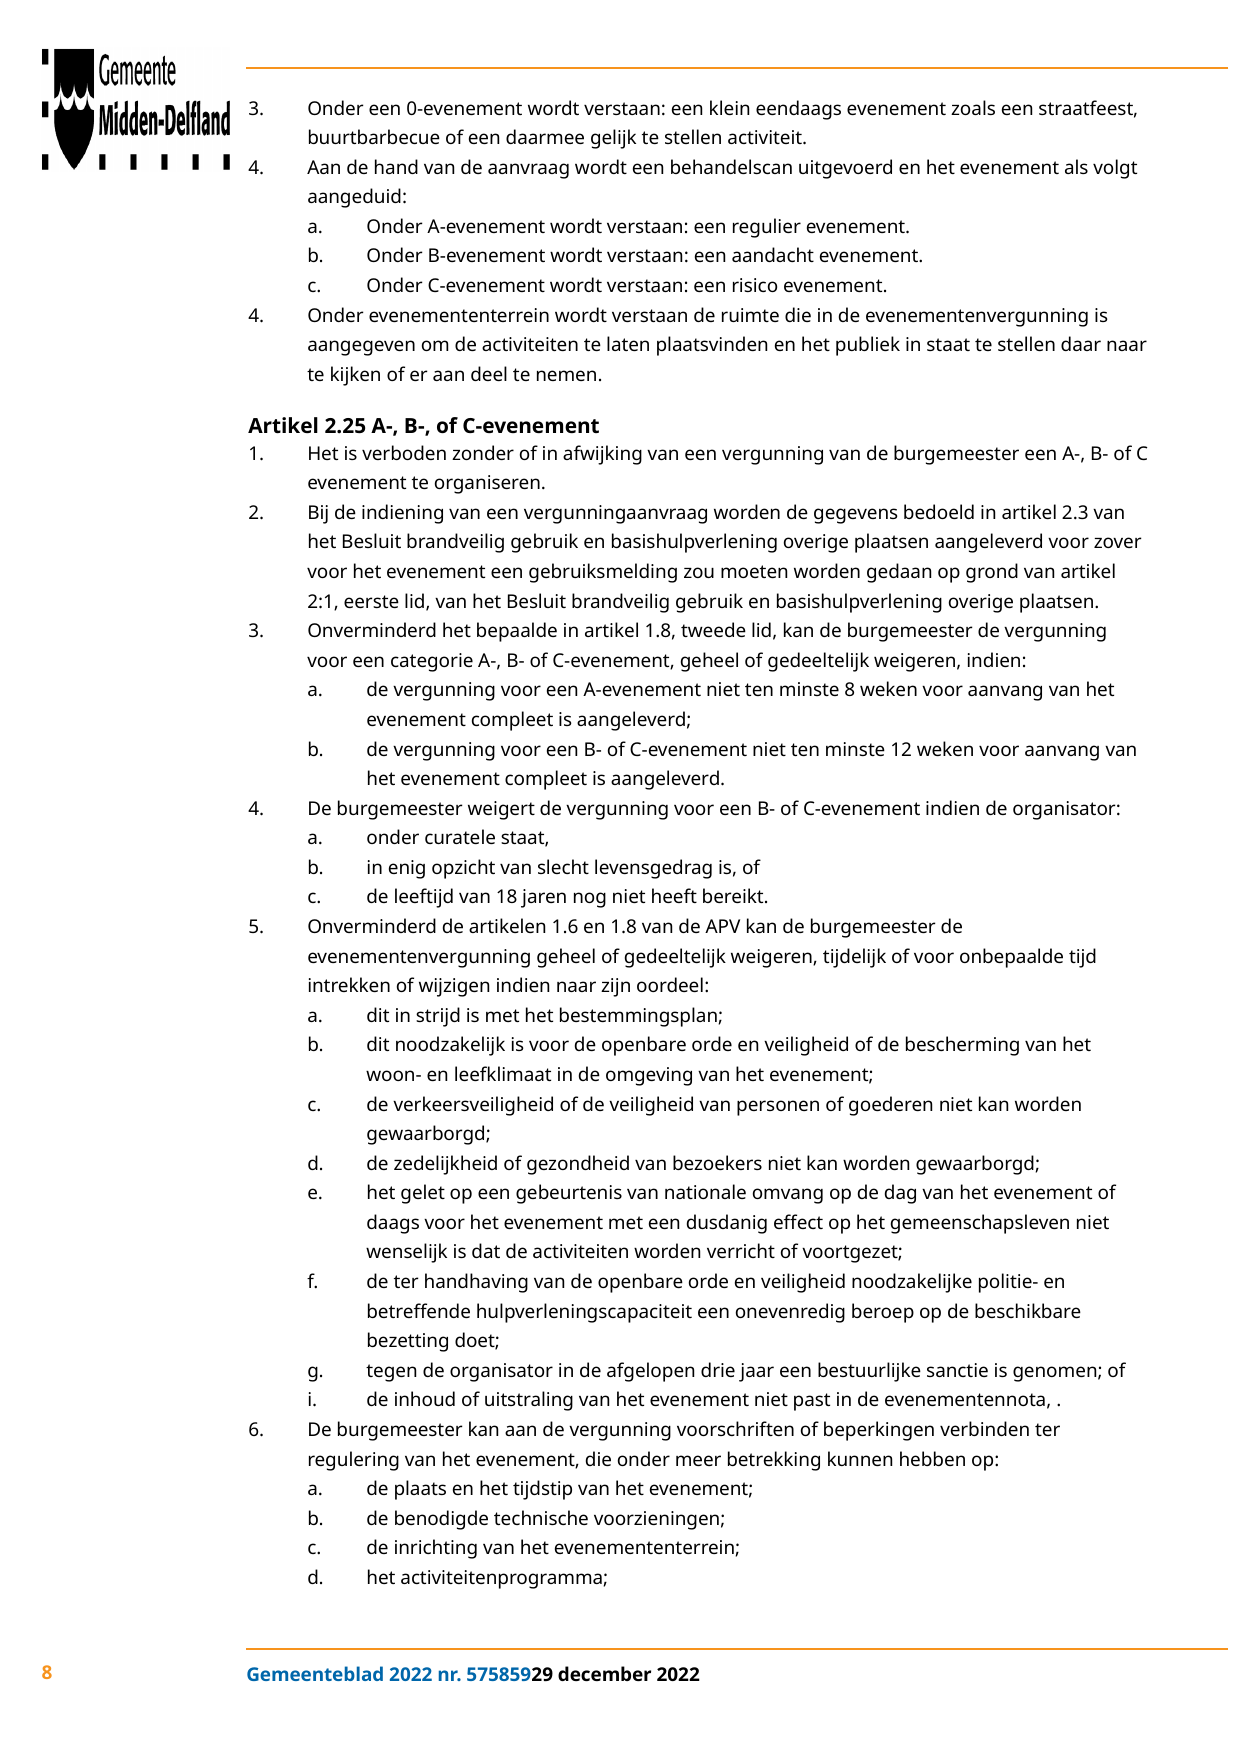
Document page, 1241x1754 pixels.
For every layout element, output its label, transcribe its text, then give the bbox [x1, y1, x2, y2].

list Onverminderd het bepaalde in artikel 1.8, tweede lid, kan de burgemeester de vergunning voor een categorie A-, B- of C-evenement, geheel of gedeeltelijk weigeren, indien: [248, 617, 1152, 673]
list Onder een 0-evenement wordt verstaan: een klein eendaags evenement zoals een straatfeest, buurtbarbecue of een daarmee gelijk te stellen activiteit. [248, 95, 1152, 150]
list dit in strijd is met het bestemmingsplan; [307, 1002, 1152, 1028]
list Aan de hand van de aanvraag wordt een behandelscan uitgevoerd en het evenement als volgt aangeduid: [248, 154, 1152, 209]
list de verkeersveiligheid of de veiligheid van personen of goederen niet kan worden gewaarborgd; [307, 1091, 1152, 1146]
picture [41, 47, 231, 172]
list de vergunning voor een A-evenement niet ten minste 8 weken voor aanvang van het evenement compleet is aangeleverd; [307, 677, 1152, 732]
list Bij de indiening van een vergunningaanvraag worden de gegevens bedoeld in artikel 2.3 van het Besluit brandveilig gebruik en basishulpverlening overige plaatsen aangeleverd voor zover voor het evenement een gebruiksmelding zou moeten worden gedaan op grond van artikel 2:1, eerste lid, van het Besluit brandveilig gebruik en basishulpverlening overige plaatsen. [248, 499, 1152, 613]
list de ter handhaving van de openbare orde en veiligheid noodzakelijke politie- en betreffende hulpverleningscapaciteit een onevenredig beroep op de beschikbare bezetting doet; [307, 1268, 1152, 1353]
text Artikel 2.25 A-, B-, of C-evenement [248, 411, 1152, 440]
list De burgemeester kan aan de vergunning voorschriften of beperkingen verbinden ter regulering van het evenement, die onder meer betrekking kunnen hebben op: [248, 1416, 1152, 1471]
list de zedelijkheid of gezondheid van bezoekers niet kan worden gewaarborgd; [307, 1150, 1152, 1176]
list tegen de organisator in de afgelopen drie jaar een bestuurlijke sanctie is genomen; of [307, 1357, 1152, 1383]
list het gelet op een gebeurtenis van nationale omvang op de dag van het evenement of daags voor het evenement met een dusdanig effect op het gemeenschapsleven niet wenselijk is dat de activiteiten worden verricht of voortgezet; [307, 1179, 1152, 1264]
list Onder C-evenement wordt verstaan: een risico evenement. [307, 272, 1152, 298]
list de benodigde technische voorzieningen; [307, 1505, 1152, 1531]
list Onverminderd de artikelen 1.6 en 1.8 van de APV kan de burgemeester de evenementenvergunning geheel of gedeeltelijk weigeren, tijdelijk of voor onbepaalde tijd intrekken of wijzigen indien naar zijn oordeel: [248, 913, 1152, 998]
list Onder evenemententerrein wordt verstaan de ruimte die in de evenementenvergunning is aangegeven om de activiteiten te laten plaatsvinden en het publiek in staat te stellen daar naar te kijken of er aan deel te nemen. [248, 302, 1152, 387]
list de inrichting van het evenemententerrein; [307, 1534, 1152, 1560]
list Onder A-evenement wordt verstaan: een regulier evenement. [307, 213, 1152, 239]
list in enig opzicht van slecht levensgedrag is, of [307, 854, 1152, 880]
list de leeftijd van 18 jaren nog niet heeft bereikt. [307, 884, 1152, 909]
list het activiteitenprogramma; [307, 1564, 1152, 1590]
list de vergunning voor een B- of C-evenement niet ten minste 12 weken voor aanvang van het evenement compleet is aangeleverd. [307, 736, 1152, 791]
list onder curatele staat, [307, 824, 1152, 850]
list De burgemeester weigert de vergunning voor een B- of C-evenement indien de organisator: [248, 795, 1152, 821]
list Het is verboden zonder of in afwijking van een vergunning van de burgemeester een A-, B- of C evenement te organiseren. [248, 440, 1152, 495]
list de inhoud of uitstraling van het evenement niet past in de evenementennota, . [307, 1387, 1152, 1412]
list dit noodzakelijk is voor de openbare orde en veiligheid of de bescherming van het woon- en leefklimaat in de omgeving van het evenement; [307, 1032, 1152, 1087]
list Onder B-evenement wordt verstaan: een aandacht evenement. [307, 243, 1152, 268]
list de plaats en het tijdstip van het evenement; [307, 1475, 1152, 1501]
